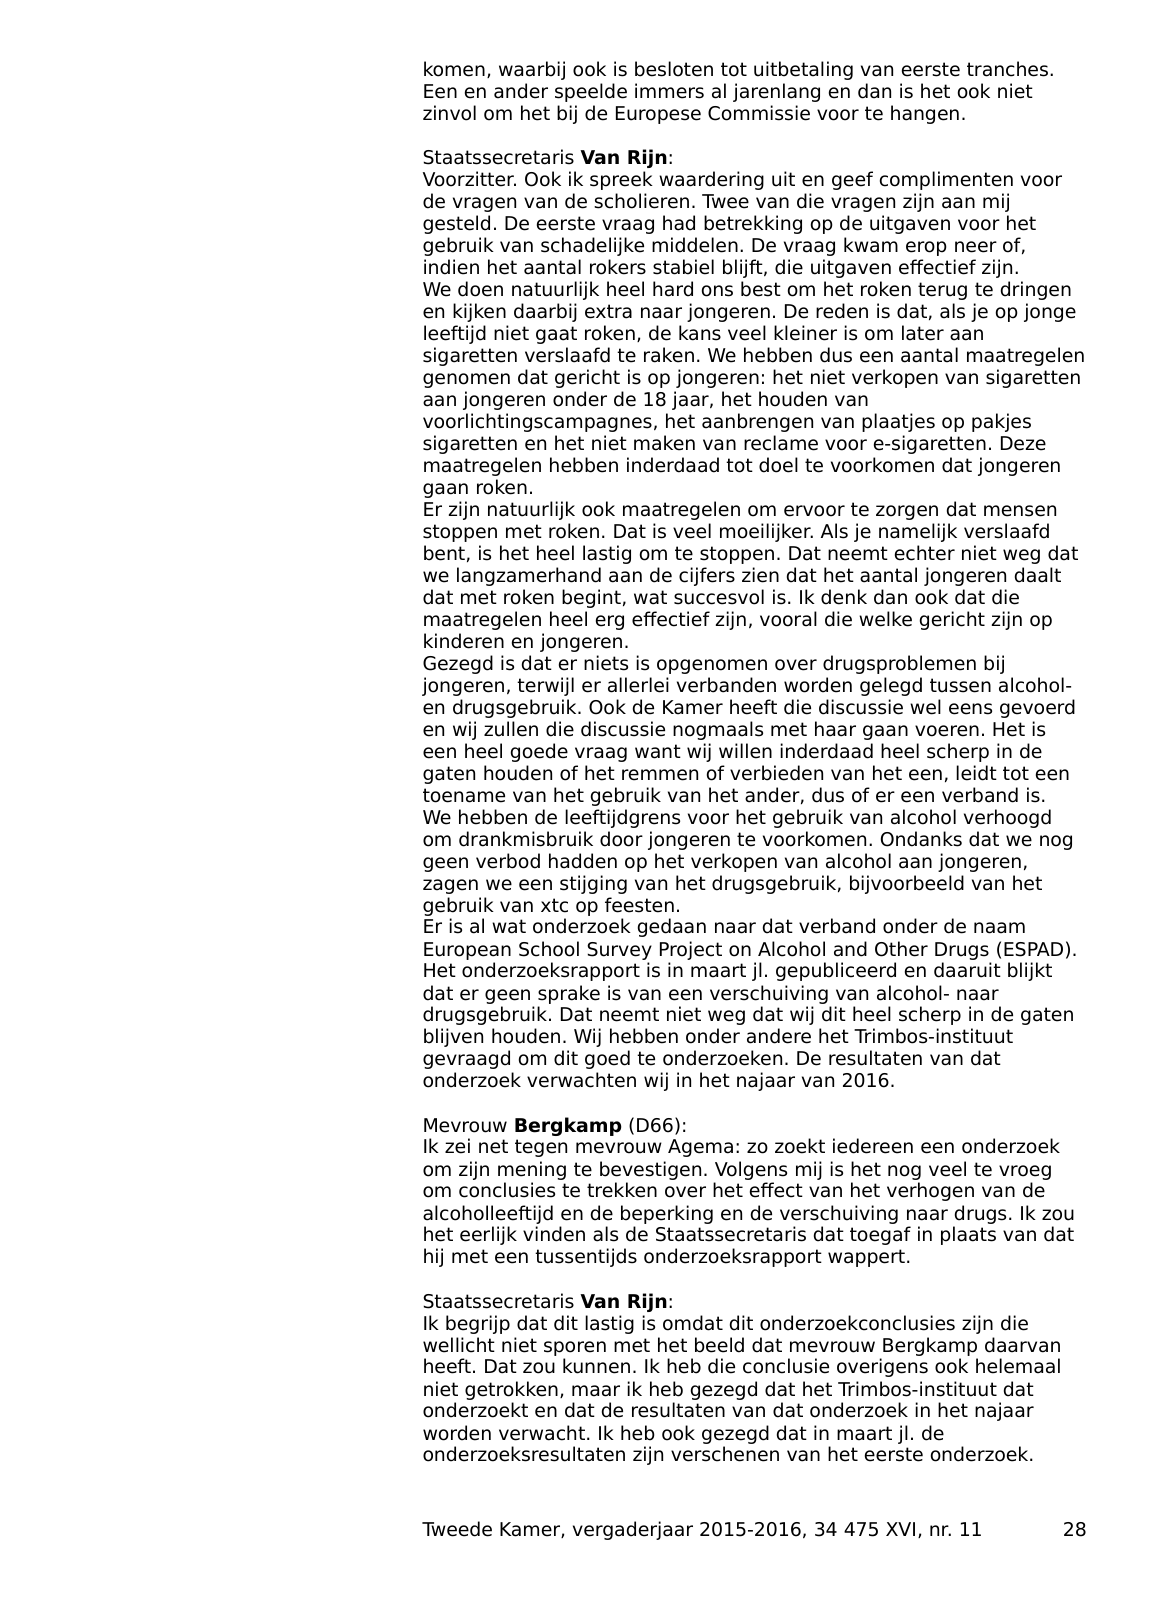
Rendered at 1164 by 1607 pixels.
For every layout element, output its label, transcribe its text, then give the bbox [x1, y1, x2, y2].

text Ik zei net tegen mevrouw Agema: zo zoekt iedereen een onderzoek om zijn mening te bevestigen. Volgens mij is het nog veel te vroeg om conclusies te trekken over het effect van het verhogen van de alcoholleeftijd en de beperking en de verschuiving naar drugs. Ik zou het eerlijk vinden als de Staatssecretaris dat toegaf in plaats van dat hij met een tussentijds onderzoeksrapport wappert. [422, 1136, 1087, 1268]
text Mevrouw Bergkamp (D66): [422, 1114, 1087, 1136]
text We hebben de leeftijdgrens voor het gebruik van alcohol verhoogd om drankmisbruik door jongeren te voorkomen. Ondanks dat we nog geen verbod hadden op het verkopen van alcohol aan jongeren, zagen we een stijging van het drugsgebruik, bijvoorbeeld van het gebruik van xtc op feesten. [422, 807, 1087, 916]
text Gezegd is dat er niets is opgenomen over drugsproblemen bij jongeren, terwijl er allerlei verbanden worden gelegd tussen alcohol- en drugsgebruik. Ook de Kamer heeft die discussie wel eens gevoerd en wij zullen die discussie nogmaals met haar gaan voeren. Het is een heel goede vraag want wij willen inderdaad heel scherp in de gaten houden of het remmen of verbieden van het een, leidt tot een toename van het gebruik van het ander, dus of er een verband is. [422, 653, 1087, 807]
text Staatssecretaris Van Rijn: [422, 147, 1087, 169]
text Er is al wat onderzoek gedaan naar dat verband onder de naam European School Survey Project on Alcohol and Other Drugs (ESPAD). Het onderzoeksrapport is in maart jl. gepubliceerd en daaruit blijkt dat er geen sprake is van een verschuiving van alcohol- naar drugsgebruik. Dat neemt niet weg dat wij dit heel scherp in de gaten blijven houden. Wij hebben onder andere het Trimbos-instituut gevraagd om dit goed te onderzoeken. De resultaten van dat onderzoek verwachten wij in het najaar van 2016. [422, 916, 1087, 1092]
text We doen natuurlijk heel hard ons best om het roken terug te dringen en kijken daarbij extra naar jongeren. De reden is dat, als je op jonge leeftijd niet gaat roken, de kans veel kleiner is om later aan sigaretten verslaafd te raken. We hebben dus een aantal maatregelen genomen dat gericht is op jongeren: het niet verkopen van sigaretten aan jongeren onder de 18 jaar, het houden van voorlichtingscampagnes, het aanbrengen van plaatjes op pakjes sigaretten en het niet maken van reclame voor e-sigaretten. Deze maatregelen hebben inderdaad tot doel te voorkomen dat jongeren gaan roken. [422, 279, 1087, 499]
text Staatssecretaris Van Rijn: [422, 1291, 1087, 1312]
text Ik begrijp dat dit lastig is omdat dit onderzoekconclusies zijn die wellicht niet sporen met het beeld dat mevrouw Bergkamp daarvan heeft. Dat zou kunnen. Ik heb die conclusie overigens ook helemaal niet getrokken, maar ik heb gezegd dat het Trimbos-instituut dat onderzoekt en dat de resultaten van dat onderzoek in het najaar worden verwacht. Ik heb ook gezegd dat in maart jl. de onderzoeksresultaten zijn verschenen van het eerste onderzoek. [422, 1312, 1087, 1466]
text Er zijn natuurlijk ook maatregelen om ervoor te zorgen dat mensen stoppen met roken. Dat is veel moeilijker. Als je namelijk verslaafd bent, is het heel lastig om te stoppen. Dat neemt echter niet weg dat we langzamerhand aan de cijfers zien dat het aantal jongeren daalt dat met roken begint, wat succesvol is. Ik denk dan ook dat die maatregelen heel erg effectief zijn, vooral die welke gericht zijn op kinderen en jongeren. [422, 499, 1087, 653]
text komen, waarbij ook is besloten tot uitbetaling van eerste tranches. Een en ander speelde immers al jarenlang en dan is het ook niet zinvol om het bij de Europese Commissie voor te hangen. [422, 59, 1087, 125]
text Voorzitter. Ook ik spreek waardering uit en geef complimenten voor de vragen van de scholieren. Twee van die vragen zijn aan mij gesteld. De eerste vraag had betrekking op de uitgaven voor het gebruik van schadelijke middelen. De vraag kwam erop neer of, indien het aantal rokers stabiel blijft, die uitgaven effectief zijn. [422, 169, 1087, 279]
